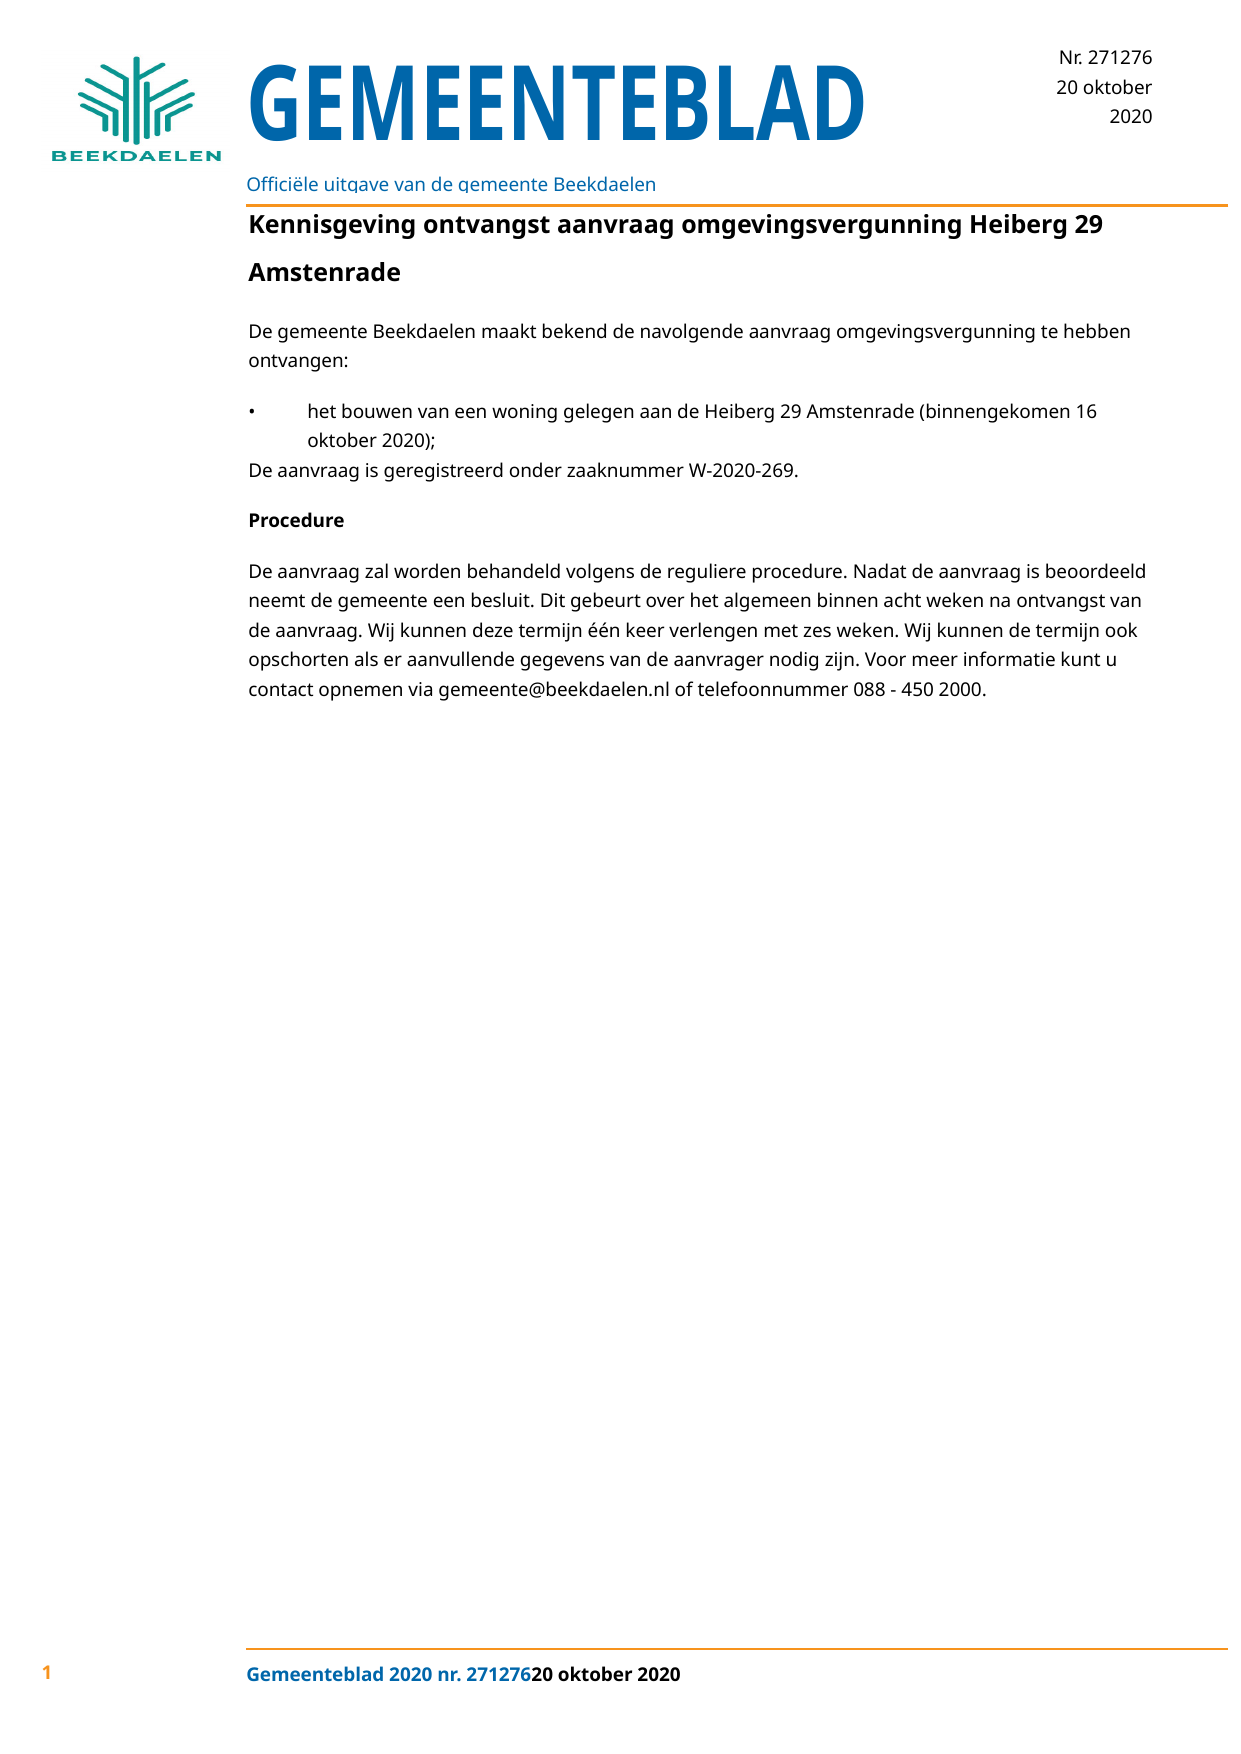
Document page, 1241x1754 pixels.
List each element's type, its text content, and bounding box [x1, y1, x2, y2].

text Kennisgeving ontvangst aanvraag omgevingsvergunning Heiberg 29 Amstenrade [248, 207, 1152, 288]
picture [41, 47, 231, 172]
text Procedure [248, 507, 1152, 533]
text De aanvraag is geregistreerd onder zaaknummer W-2020-269. [248, 457, 1152, 483]
text De aanvraag zal worden behandeld volgens de reguliere procedure. Nadat de aanvraag is beoordeeld neemt de gemeente een besluit. Dit gebeurt over het algemeen binnen acht weken na ontvangst van de aanvraag. Wij kunnen deze termijn één keer verlengen met zes weken. Wij kunnen de termijn ook opschorten als er aanvullende gegevens van de aanvrager nodig zijn. Voor meer informatie kunt u contact opnemen via gemeente@beekdaelen.nl of telefoonnummer 088 - 450 2000. [248, 558, 1152, 702]
text De gemeente Beekdaelen maakt bekend de navolgende aanvraag omgevingsvergunning te hebben ontvangen: [248, 318, 1152, 373]
list het bouwen van een woning gelegen aan de Heiberg 29 Amstenrade (binnengekomen 16 oktober 2020); [248, 398, 1152, 453]
